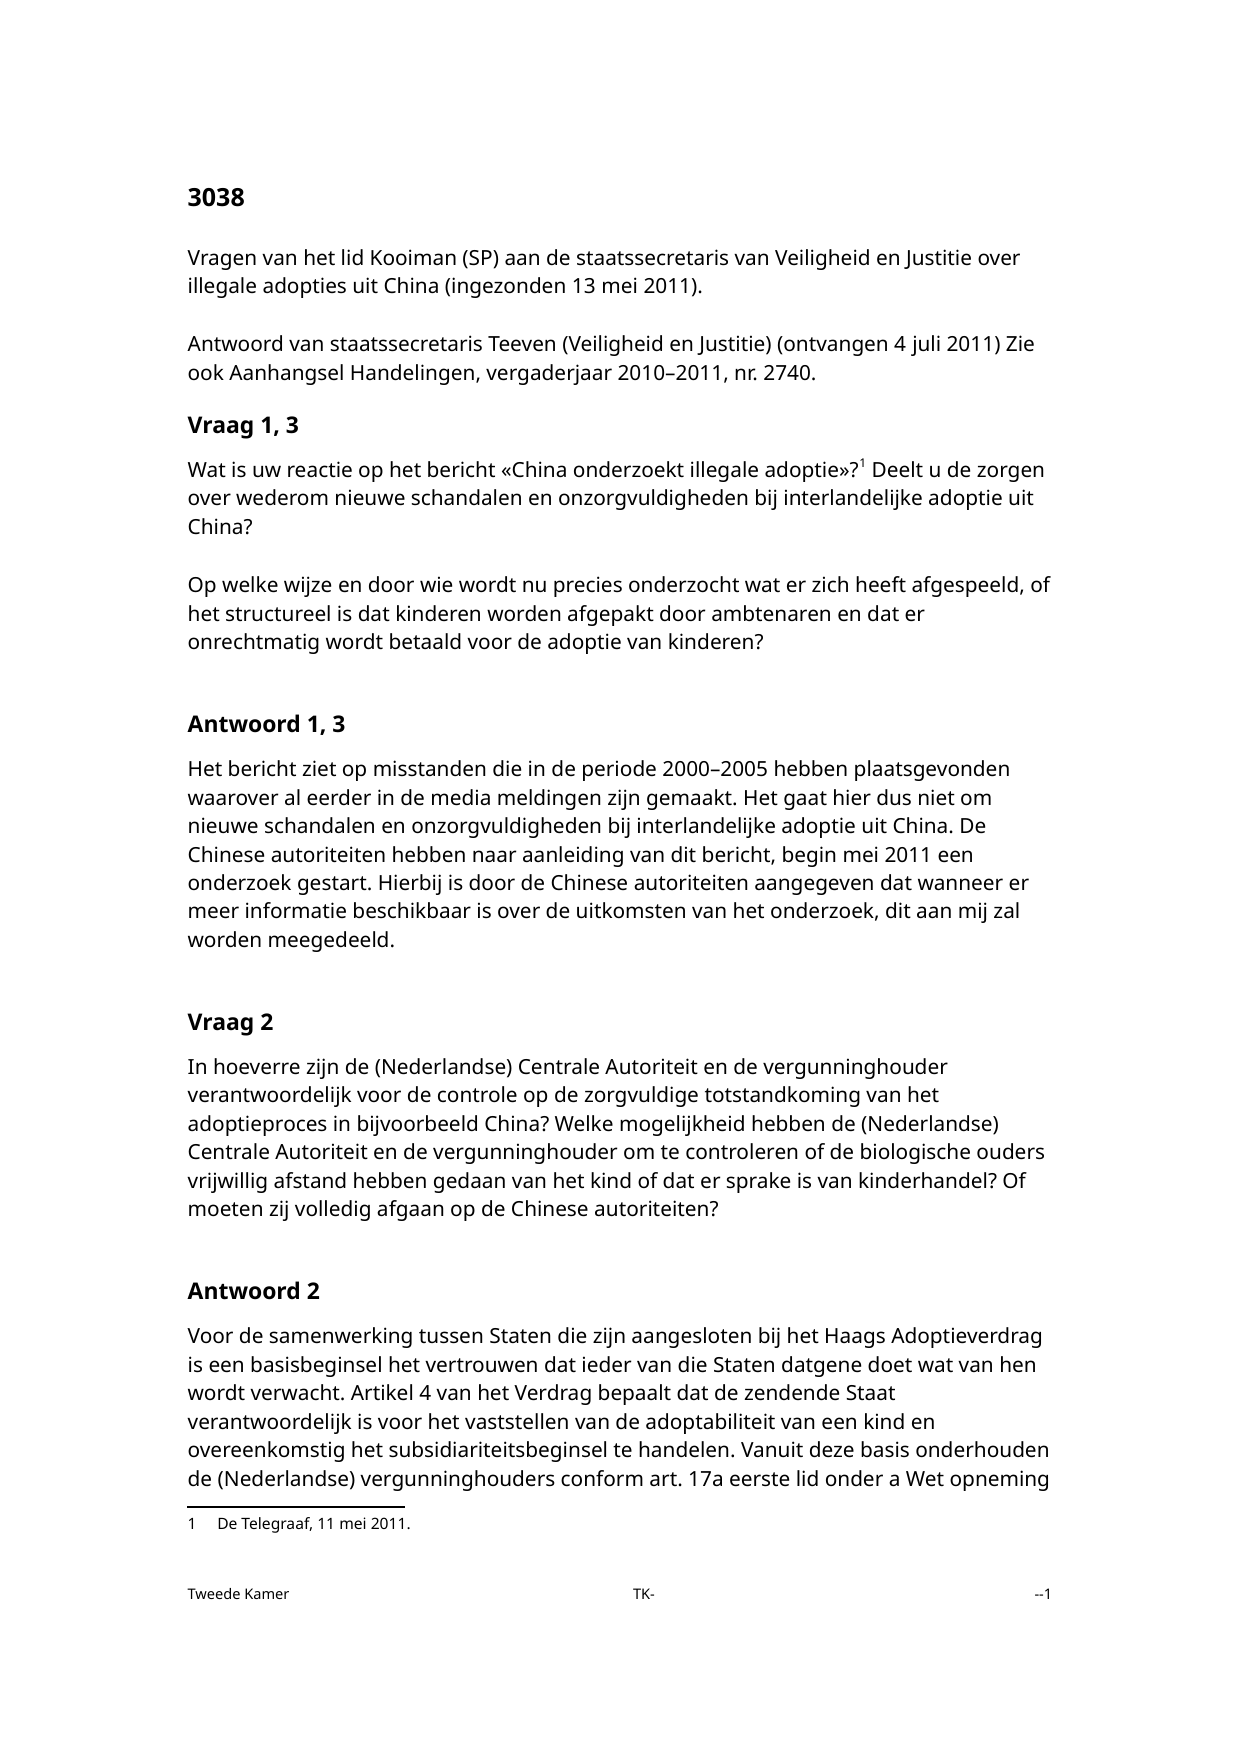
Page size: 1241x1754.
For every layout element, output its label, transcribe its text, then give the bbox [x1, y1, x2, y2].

text Voor de samenwerking tussen Staten die zijn aangesloten bij het Haags Adoptieverdrag is een basisbeginsel het vertrouwen dat ieder van die Staten datgene doet wat van hen wordt verwacht. Artikel 4 van het Verdrag bepaalt dat de zendende Staat verantwoordelijk is voor het vaststellen van de adoptabiliteit van een kind en overeenkomstig het subsidiariteitsbeginsel te handelen. Vanuit deze basis onderhouden de (Nederlandse) vergunninghouders conform art. 17a eerste lid onder a Wet opneming [187, 1322, 1053, 1492]
text 3038 [187, 179, 1053, 213]
text Vragen van het lid Kooiman (SP) aan de staatssecretaris van Veiligheid en Justitie over illegale adopties uit China (ingezonden 13 mei 2011). [187, 243, 1053, 300]
text Wat is uw reactie op het bericht «China onderzoekt illegale adoptie»? Deelt u de zorgen over wederom nieuwe schandalen en onzorgvuldigheden bij interlandelijke adoptie uit China? [187, 455, 1053, 540]
text Op welke wijze en door wie wordt nu precies onderzocht wat er zich heeft afgespeeld, of het structureel is dat kinderen worden afgepakt door ambtenaren en dat er onrechtmatig wordt betaald voor de adoptie van kinderen? [187, 570, 1053, 656]
subtitle Antwoord 1, 3 [187, 708, 1053, 739]
text De Telegraaf, 11 mei 2011. [187, 1506, 1053, 1534]
subtitle Vraag 1, 3 [187, 409, 1053, 440]
subtitle Vraag 2 [187, 1006, 1053, 1037]
text In hoeverre zijn de (Nederlandse) Centrale Autoriteit en de vergunninghouder verantwoordelijk voor de controle op de zorgvuldige totstandkoming van het adoptieproces in bijvoorbeeld China? Welke mogelijkheid hebben de (Nederlandse) Centrale Autoriteit en de vergunninghouder om te controleren of de biologische ouders vrijwillig afstand hebben gedaan van het kind of dat er sprake is van kinderhandel? Of moeten zij volledig afgaan op de Chinese autoriteiten? [187, 1052, 1053, 1223]
text Het bericht ziet op misstanden die in de periode 2000–2005 hebben plaatsgevonden waarover al eerder in de media meldingen zijn gemaakt. Het gaat hier dus niet om nieuwe schandalen en onzorgvuldigheden bij interlandelijke adoptie uit China. De Chinese autoriteiten hebben naar aanleiding van dit bericht, begin mei 2011 een onderzoek gestart. Hierbij is door de Chinese autoriteiten aangegeven dat wanneer er meer informatie beschikbaar is over de uitkomsten van het onderzoek, dit aan mij zal worden meegedeeld. [187, 754, 1053, 953]
subtitle Antwoord 2 [187, 1275, 1053, 1307]
text Antwoord van staatssecretaris Teeven (Veiligheid en Justitie) (ontvangen 4 juli 2011) Zie ook Aanhangsel Handelingen, vergaderjaar 2010–2011, nr. 2740. [187, 329, 1053, 386]
